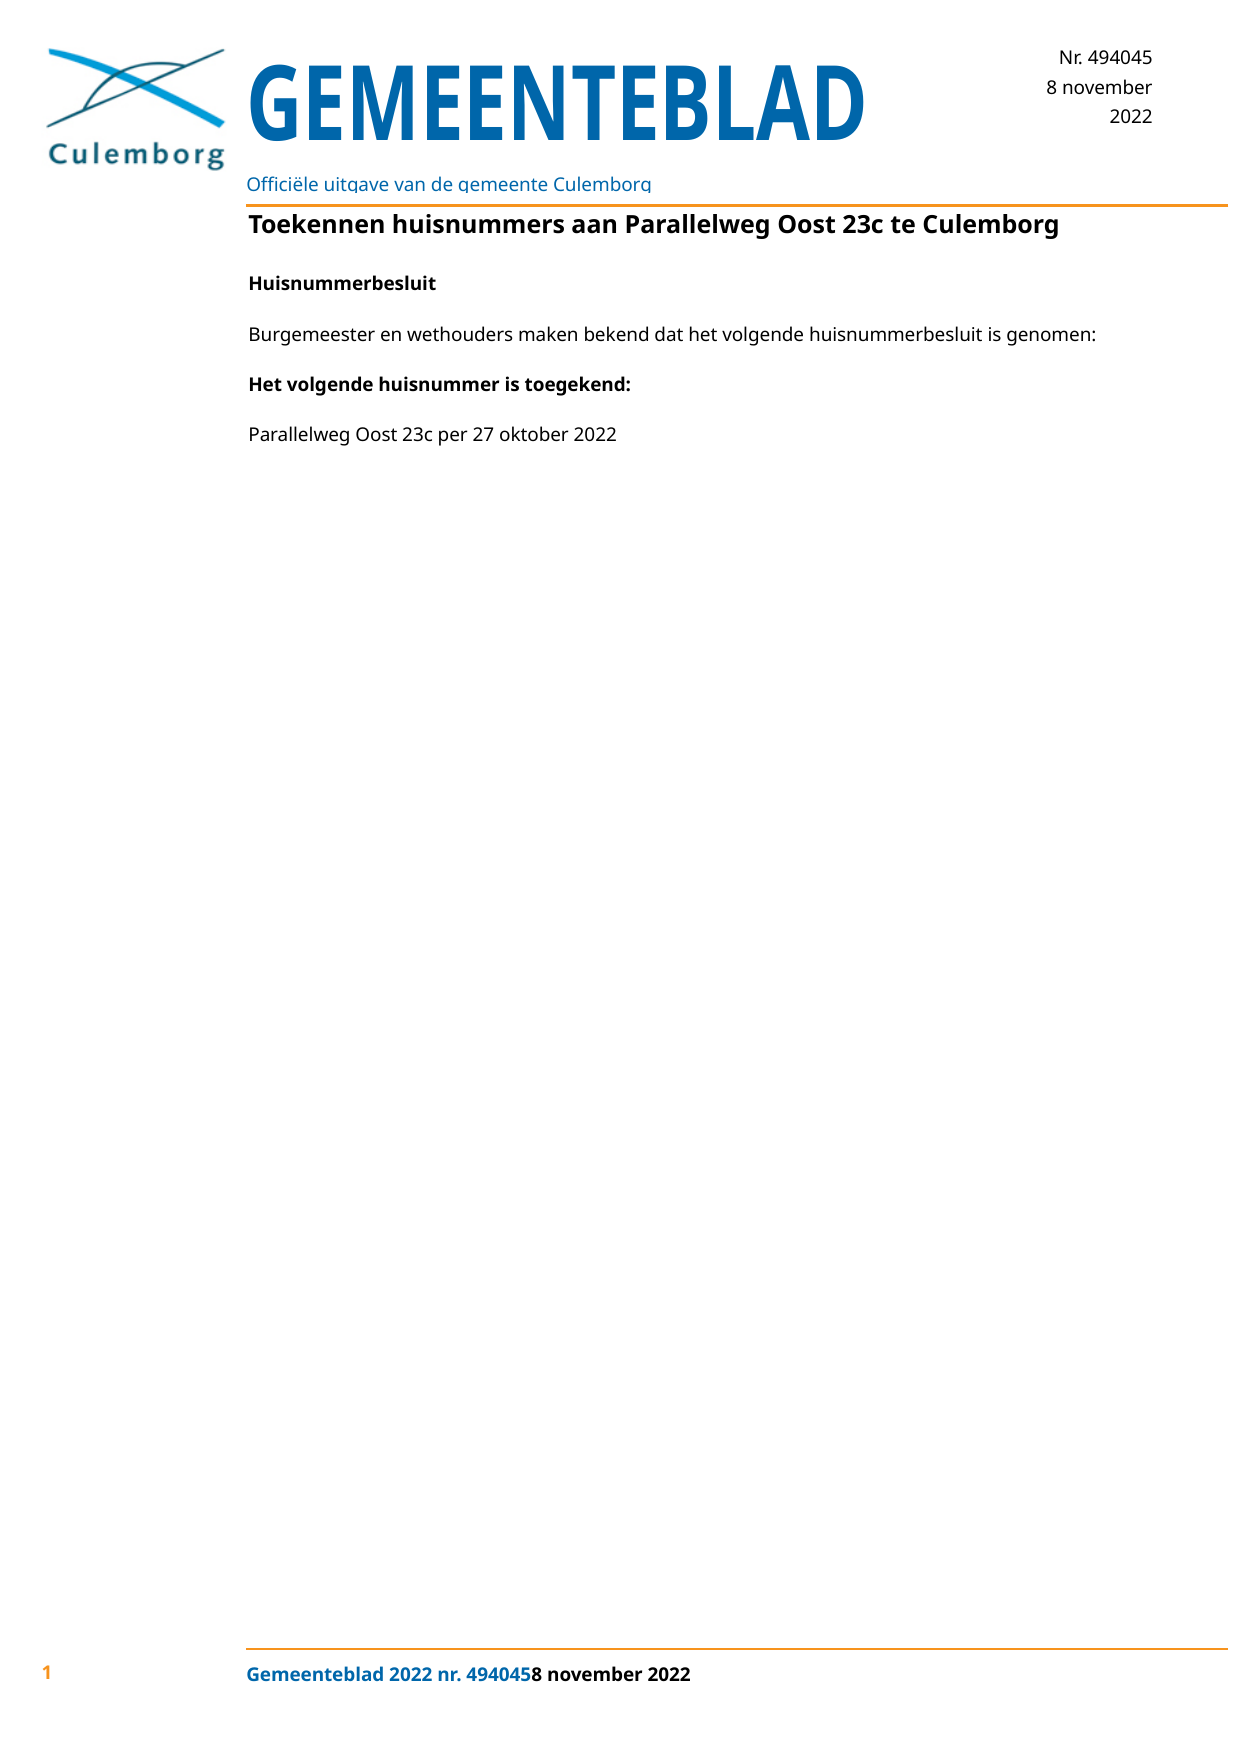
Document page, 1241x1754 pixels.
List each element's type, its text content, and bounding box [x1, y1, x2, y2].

text Parallelweg Oost 23c per 27 oktober 2022 [248, 422, 1152, 447]
text Het volgende huisnummer is toegekend: [248, 371, 1152, 397]
picture [41, 47, 231, 172]
text Huisnummerbesluit [248, 270, 1152, 296]
text Toekennen huisnummers aan Parallelweg Oost 23c te Culemborg [248, 207, 1152, 241]
text Burgemeester en wethouders maken bekend dat het volgende huisnummerbesluit is genomen: [248, 321, 1152, 346]
